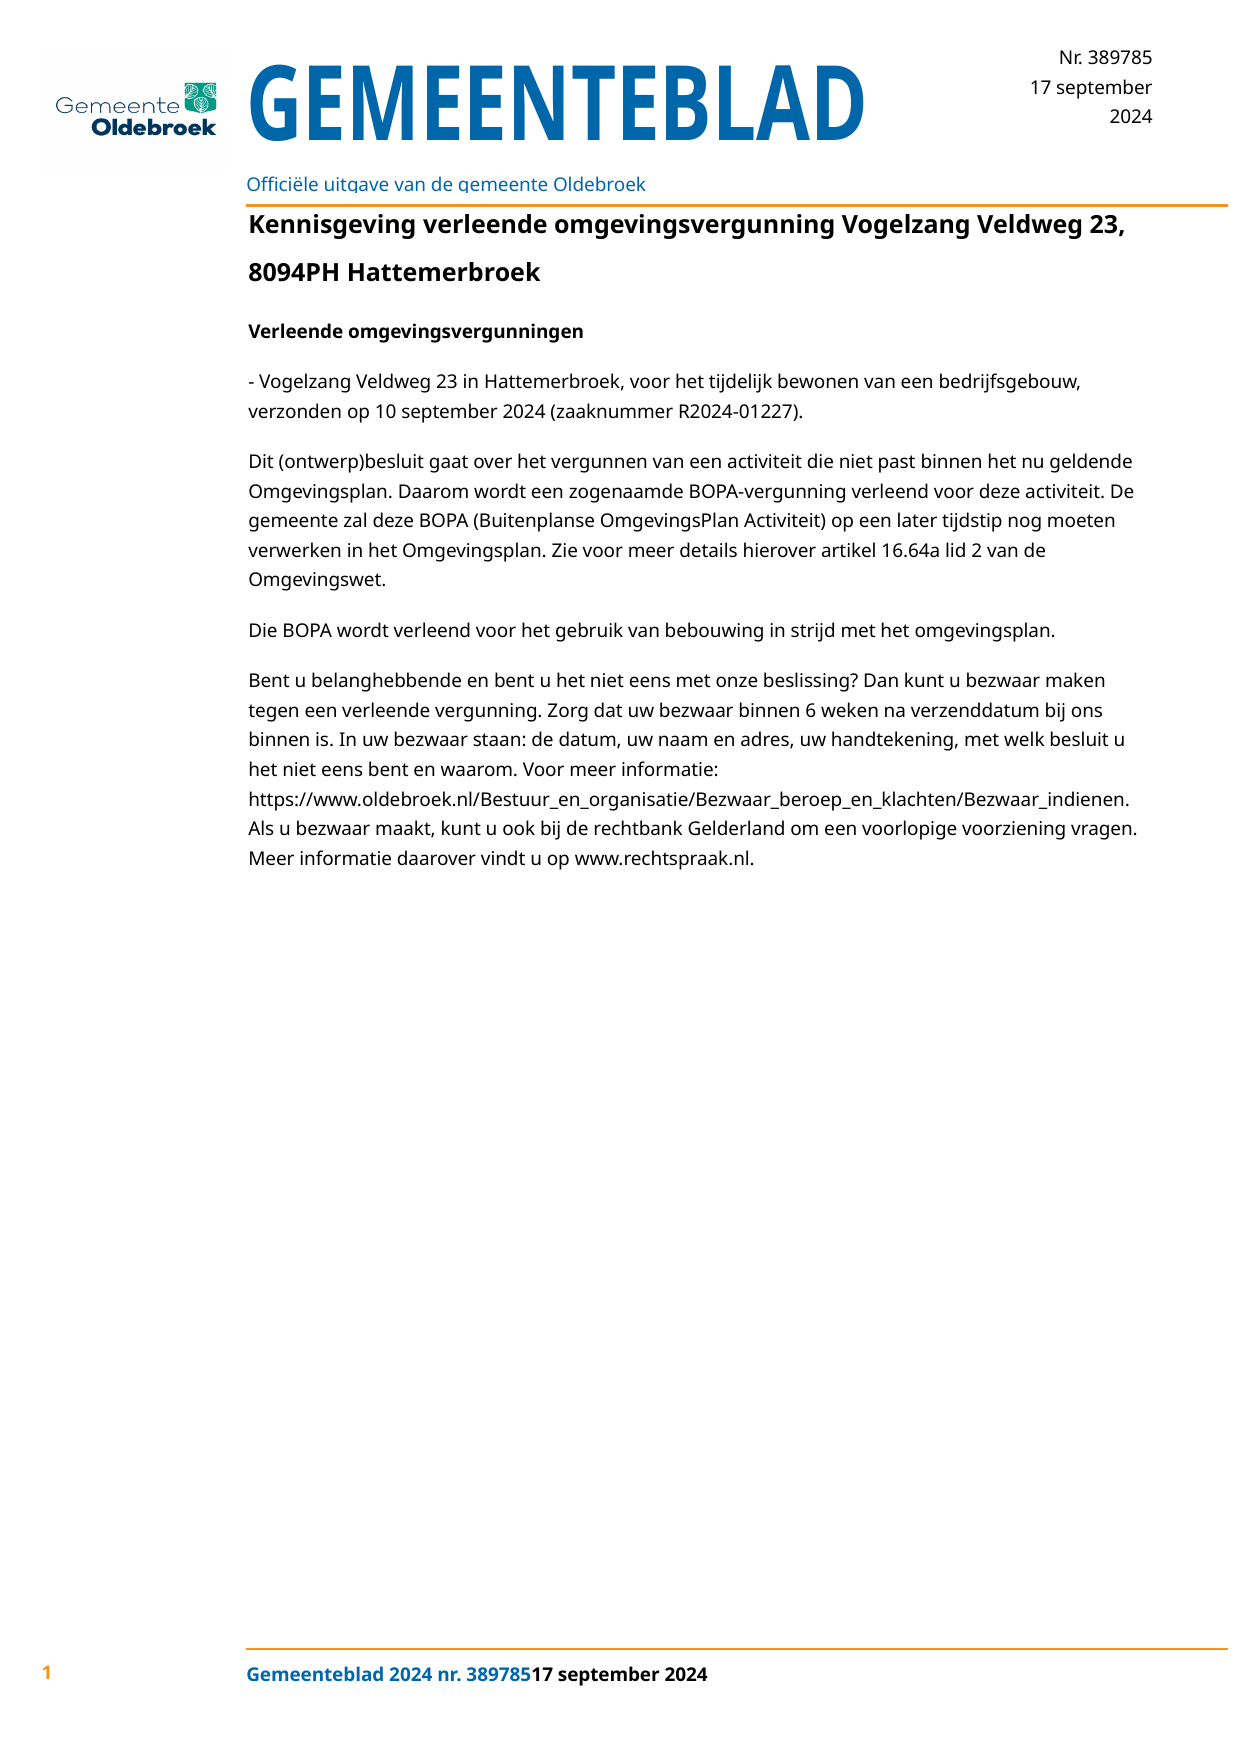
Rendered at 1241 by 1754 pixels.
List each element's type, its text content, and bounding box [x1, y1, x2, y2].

picture [41, 47, 231, 172]
text Bent u belanghebbende en bent u het niet eens met onze beslissing? Dan kunt u bezwaar maken tegen een verleende vergunning. Zorg dat uw bezwaar binnen 6 weken na verzenddatum bij ons binnen is. In uw bezwaar staan: de datum, uw naam en adres, uw handtekening, met welk besluit u het niet eens bent en waarom. Voor meer informatie: https://www.oldebroek.nl/Bestuur_en_organisatie/Bezwaar_beroep_en_klachten/Bezwaar_indienen. Als u bezwaar maakt, kunt u ook bij de rechtbank Gelderland om een voorlopige voorziening vragen. Meer informatie daarover vindt u op www.rechtspraak.nl. [248, 667, 1152, 871]
text - Vogelzang Veldweg 23 in Hattemerbroek, voor het tijdelijk bewonen van een bedrijfsgebouw, verzonden op 10 september 2024 (zaaknummer R2024-01227). [248, 368, 1152, 424]
text Die BOPA wordt verleend voor het gebruik van bebouwing in strijd met het omgevingsplan. [248, 617, 1152, 643]
text Kennisgeving verleende omgevingsvergunning Vogelzang Veldweg 23, 8094PH Hattemerbroek [248, 207, 1152, 288]
text Verleende omgevingsvergunningen [248, 318, 1152, 344]
text Dit (ontwerp)besluit gaat over het vergunnen van een activiteit die niet past binnen het nu geldende Omgevingsplan. Daarom wordt een zogenaamde BOPA-vergunning verleend voor deze activiteit. De gemeente zal deze BOPA (Buitenplanse OmgevingsPlan Activiteit) op een later tijdstip nog moeten verwerken in het Omgevingsplan. Zie voor meer details hierover artikel 16.64a lid 2 van de Omgevingswet. [248, 448, 1152, 592]
